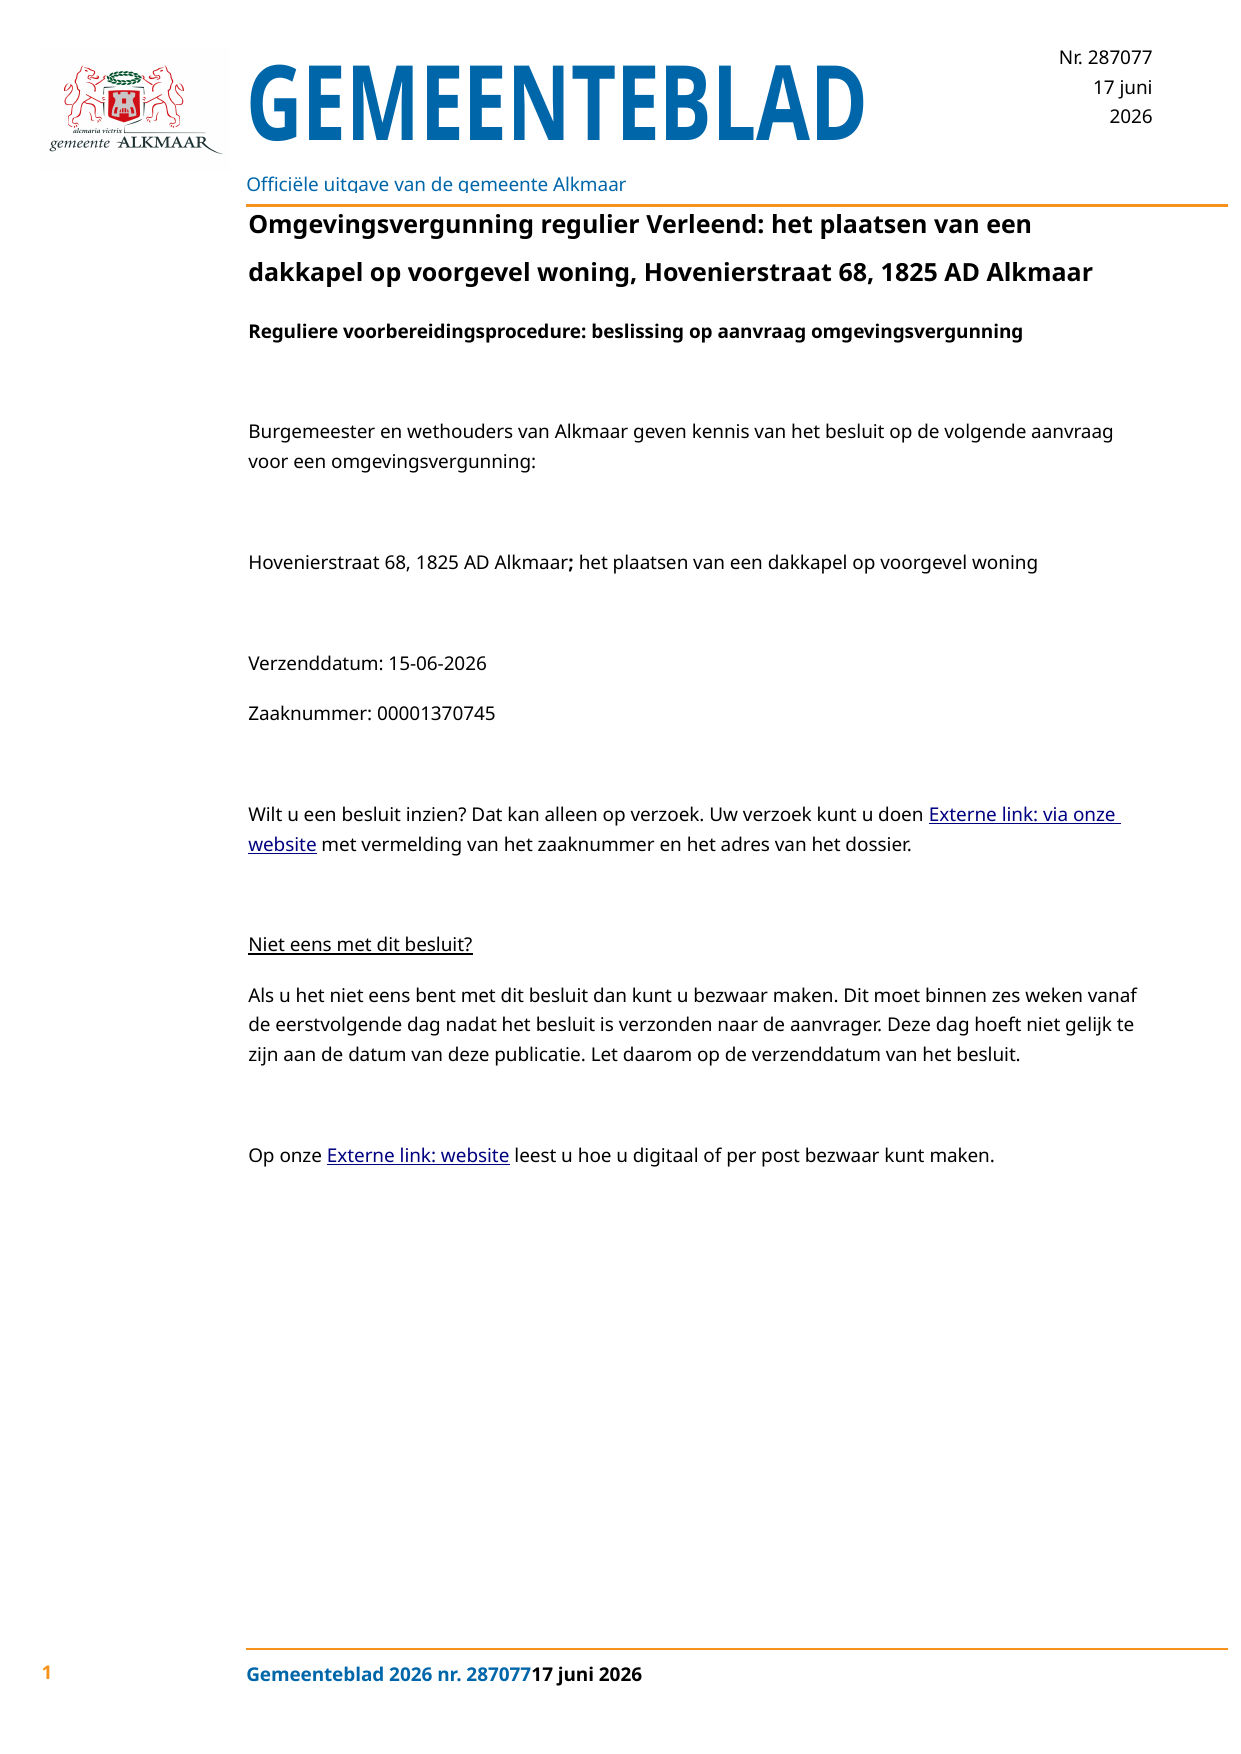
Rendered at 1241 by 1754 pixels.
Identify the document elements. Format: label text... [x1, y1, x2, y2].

text Op onze Externe link: website leest u hoe u digitaal of per post bezwaar kunt maken. [248, 1142, 1152, 1168]
text Burgemeester en wethouders van Alkmaar geven kennis van het besluit op de volgende aanvraag voor een omgevingsvergunning: [248, 419, 1152, 474]
text Niet eens met dit besluit? [248, 932, 1152, 957]
text Zaaknummer: 00001370745 [248, 700, 1152, 726]
text Verzenddatum: 15-06-2026 [248, 650, 1152, 676]
text Hovenierstraat 68, 1825 AD Alkmaar; het plaatsen van een dakkapel op voorgevel woning [248, 549, 1152, 575]
text Omgevingsvergunning regulier Verleend: het plaatsen van een dakkapel op voorgevel woning, Hovenierstraat 68, 1825 AD Alkmaar [248, 207, 1152, 288]
picture [41, 47, 231, 172]
text Wilt u een besluit inzien? Dat kan alleen op verzoek. Uw verzoek kunt u doen Externe link: via onze website met vermelding van het zaaknummer en het adres van het dossier. [248, 801, 1152, 857]
text Reguliere voorbereidingsprocedure: beslissing op aanvraag omgevingsvergunning [248, 318, 1152, 344]
text Als u het niet eens bent met dit besluit dan kunt u bezwaar maken. Dit moet binnen zes weken vanaf de eerstvolgende dag nadat het besluit is verzonden naar de aanvrager. Deze dag hoeft niet gelijk te zijn aan de datum van deze publicatie. Let daarom op de verzenddatum van het besluit. [248, 982, 1152, 1067]
